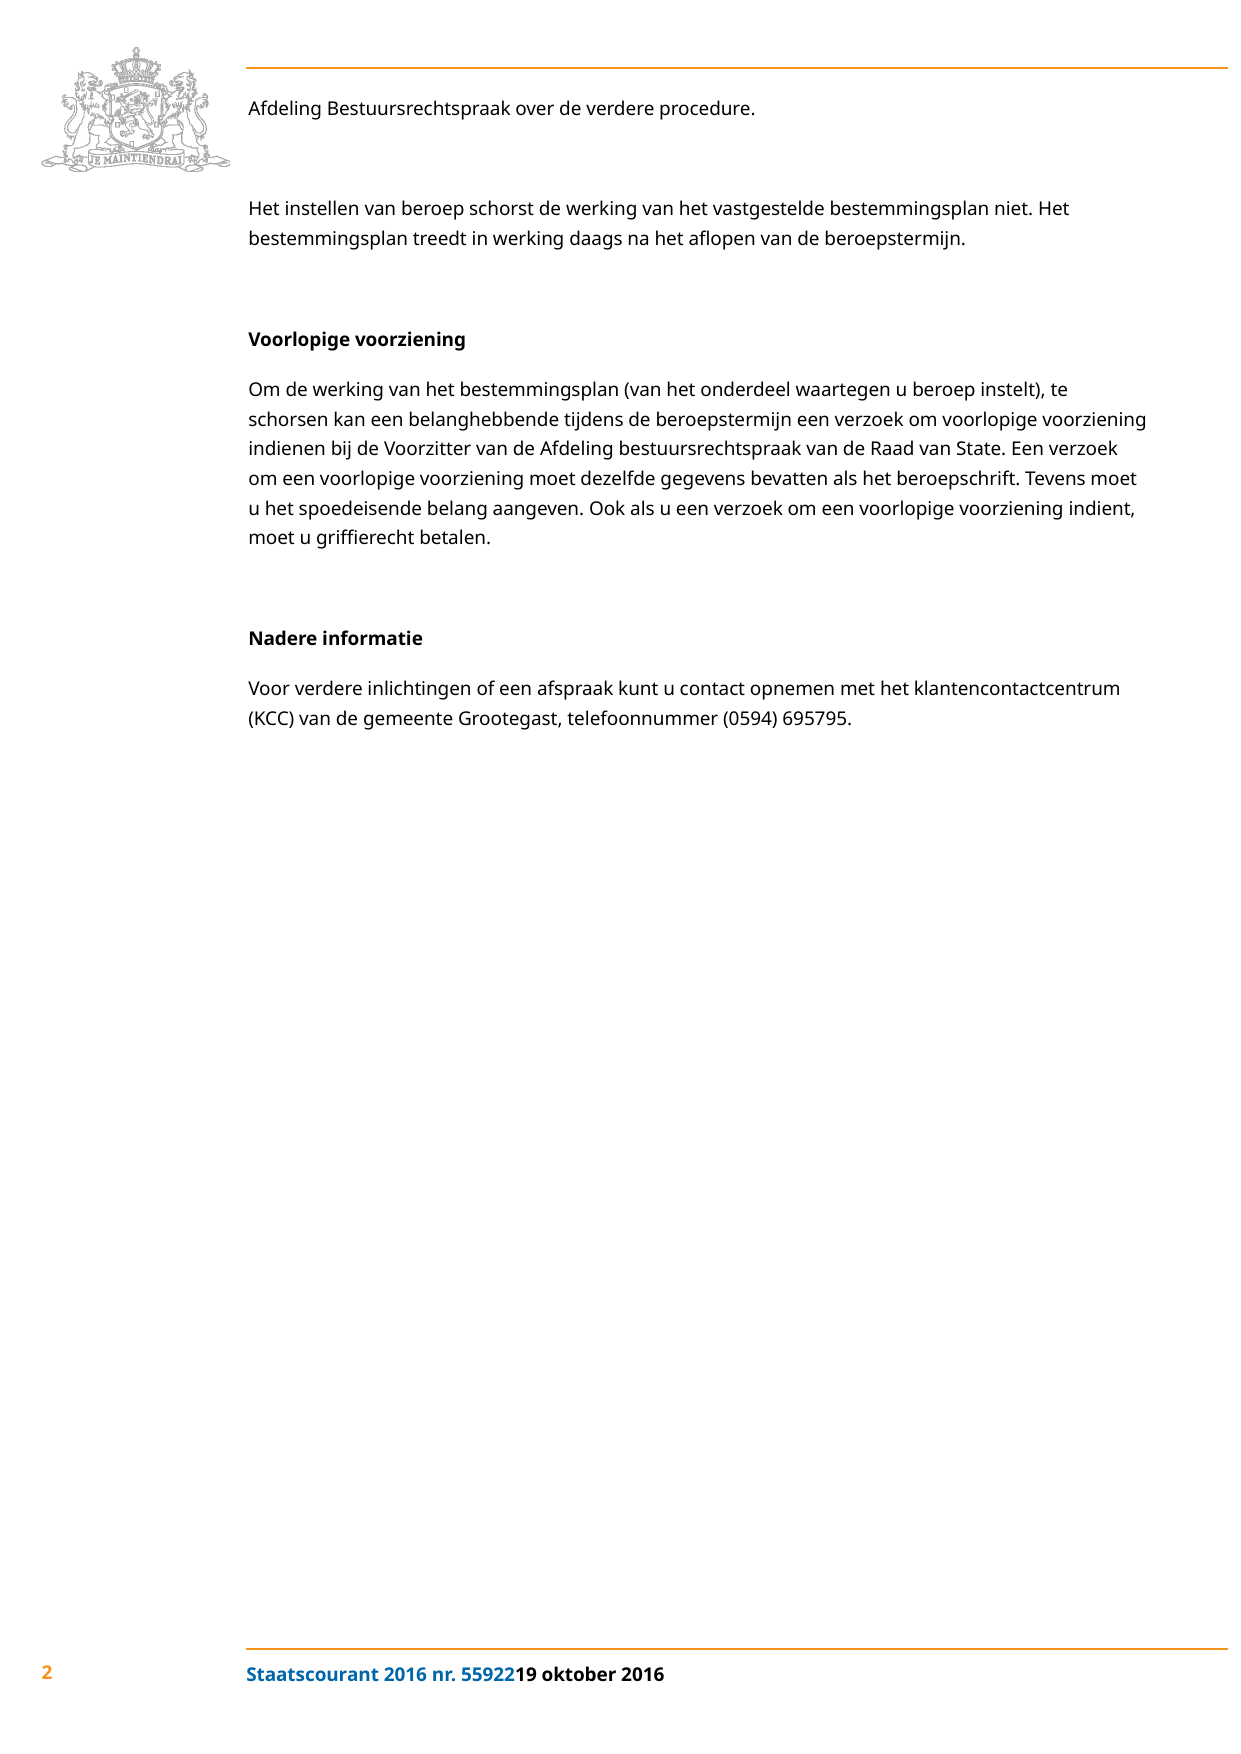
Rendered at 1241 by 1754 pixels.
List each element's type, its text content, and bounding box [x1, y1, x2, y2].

text Nadere informatie [248, 625, 1152, 651]
text Het instellen van beroep schorst de werking van het vastgestelde bestemmingsplan niet. Het bestemmingsplan treedt in werking daags na het aflopen van de beroepstermijn. [248, 196, 1152, 251]
text Afdeling Bestuursrechtspraak over de verdere procedure. [248, 95, 1152, 121]
text Voor verdere inlichtingen of een afspraak kunt u contact opnemen met het klantencontactcentrum (KCC) van de gemeente Grootegast, telefoonnummer (0594) 695795. [248, 676, 1152, 731]
text Om de werking van het bestemmingsplan (van het onderdeel waartegen u beroep instelt), te schorsen kan een belanghebbende tijdens de beroepstermijn een verzoek om voorlopige voorziening indienen bij de Voorzitter van de Afdeling bestuursrechtspraak van de Raad van State. Een verzoek om een voorlopige voorziening moet dezelfde gegevens bevatten als het beroepschrift. Tevens moet u het spoedeisende belang aangeven. Ook als u een verzoek om een voorlopige voorziening indient, moet u griffierecht betalen. [248, 376, 1152, 550]
text Voorlopige voorziening [248, 326, 1152, 352]
picture [41, 47, 231, 172]
